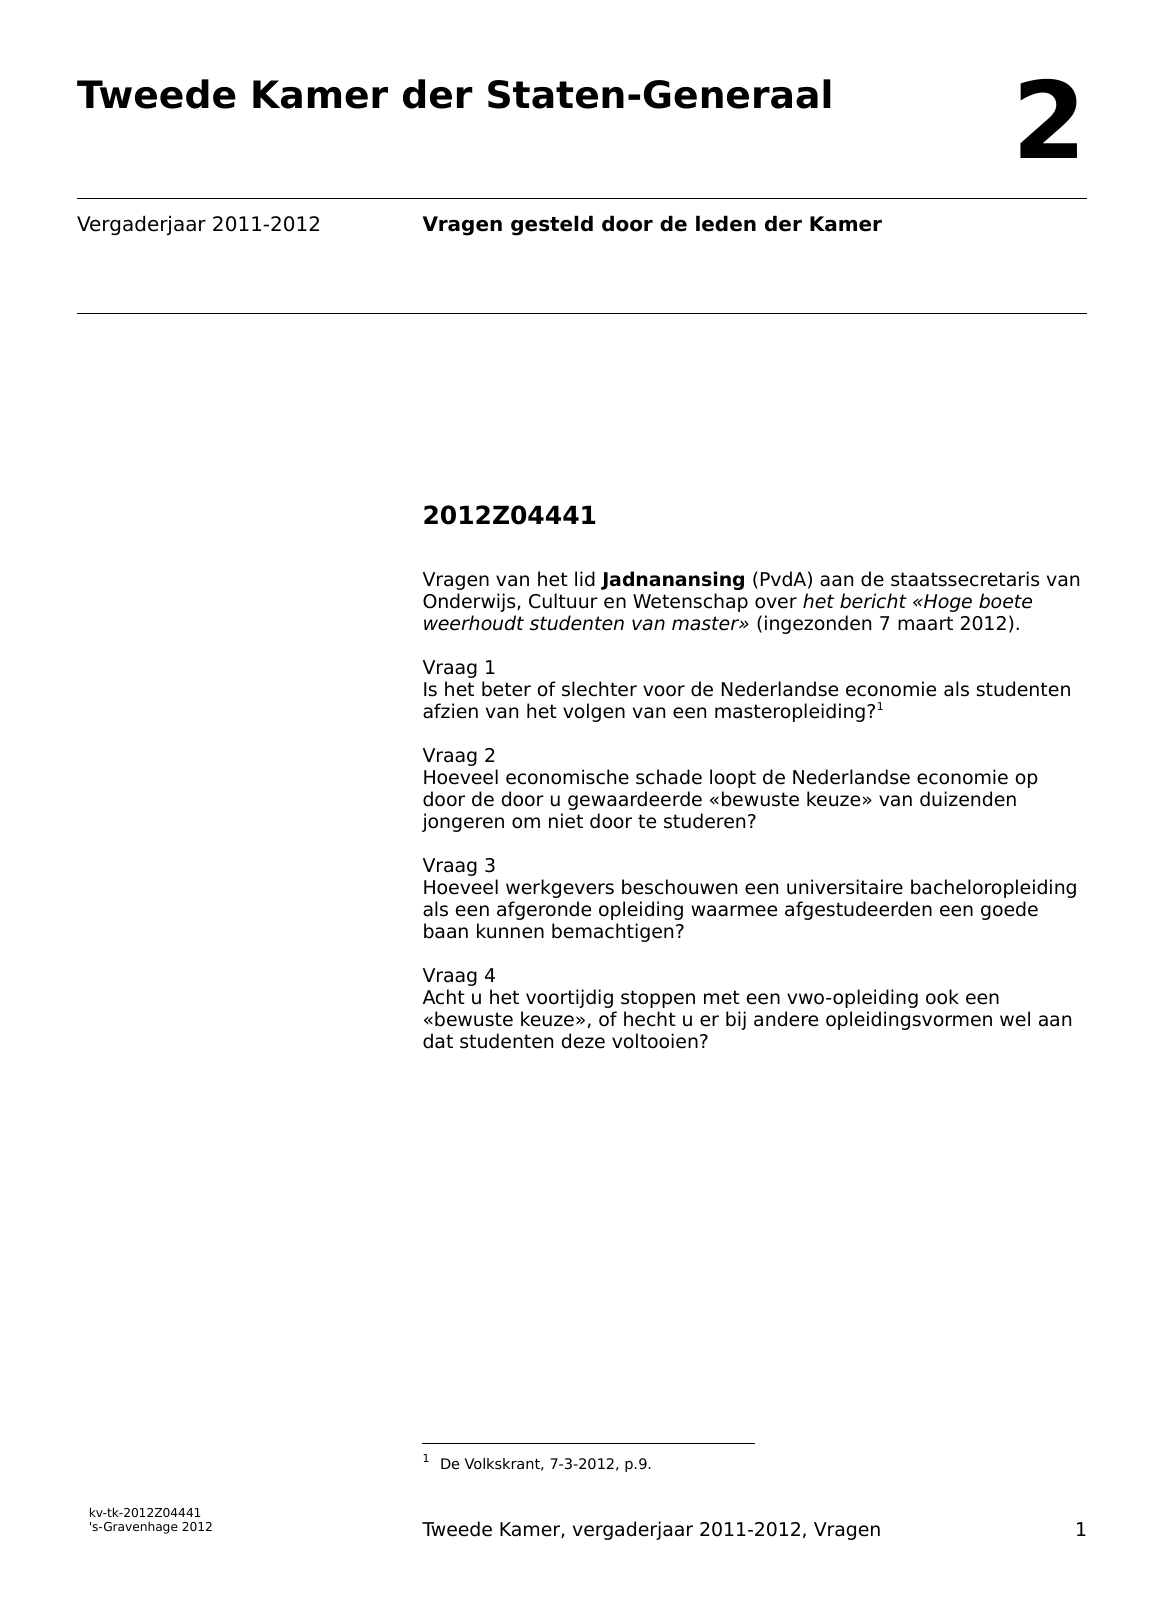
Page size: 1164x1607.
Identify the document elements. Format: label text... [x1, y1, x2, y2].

text Hoeveel economische schade loopt de Nederlandse economie op door de door u gewaardeerde «bewuste keuze» van duizenden jongeren om niet door te studeren? [422, 767, 1087, 833]
text Vraag 3 [422, 855, 1087, 877]
text Is het beter of slechter voor de Nederlandse economie als studenten afzien van het volgen van een masteropleiding? [422, 679, 1087, 723]
text Vraag 2 [422, 745, 1087, 767]
text Vragen van het lid Jadnanansing (PvdA) aan de staatssecretaris van Onderwijs, Cultuur en Wetenschap over het bericht «Hoge boete weerhoudt studenten van master» (ingezonden 7 maart 2012). [422, 569, 1087, 635]
text Vraag 1 [422, 657, 1087, 679]
text Acht u het voortijdig stoppen met een vwo-opleiding ook een «bewuste keuze», of hecht u er bij andere opleidingsvormen wel aan dat studenten deze voltooien? [422, 987, 1087, 1053]
table_header 2 [886, 59, 1087, 198]
text Hoeveel werkgevers beschouwen een universitaire bacheloropleiding als een afgeronde opleiding waarmee afgestudeerden een goede baan kunnen bemachtigen? [422, 877, 1087, 943]
text De Volkskrant, 7-3-2012, p.9. [422, 1452, 1087, 1474]
table_header Tweede Kamer der Staten-Generaal [77, 59, 886, 198]
text Vraag 4 [422, 965, 1087, 987]
table_cell Vergaderjaar 2011-2012 [77, 199, 422, 313]
text 's-Gravenhage 2012 [88, 1520, 323, 1534]
table_cell Vragen gesteld door de leden der Kamer [422, 199, 1087, 313]
text 2012Z04441 [422, 501, 1087, 531]
text kv-tk-2012Z04441 [88, 1506, 323, 1520]
